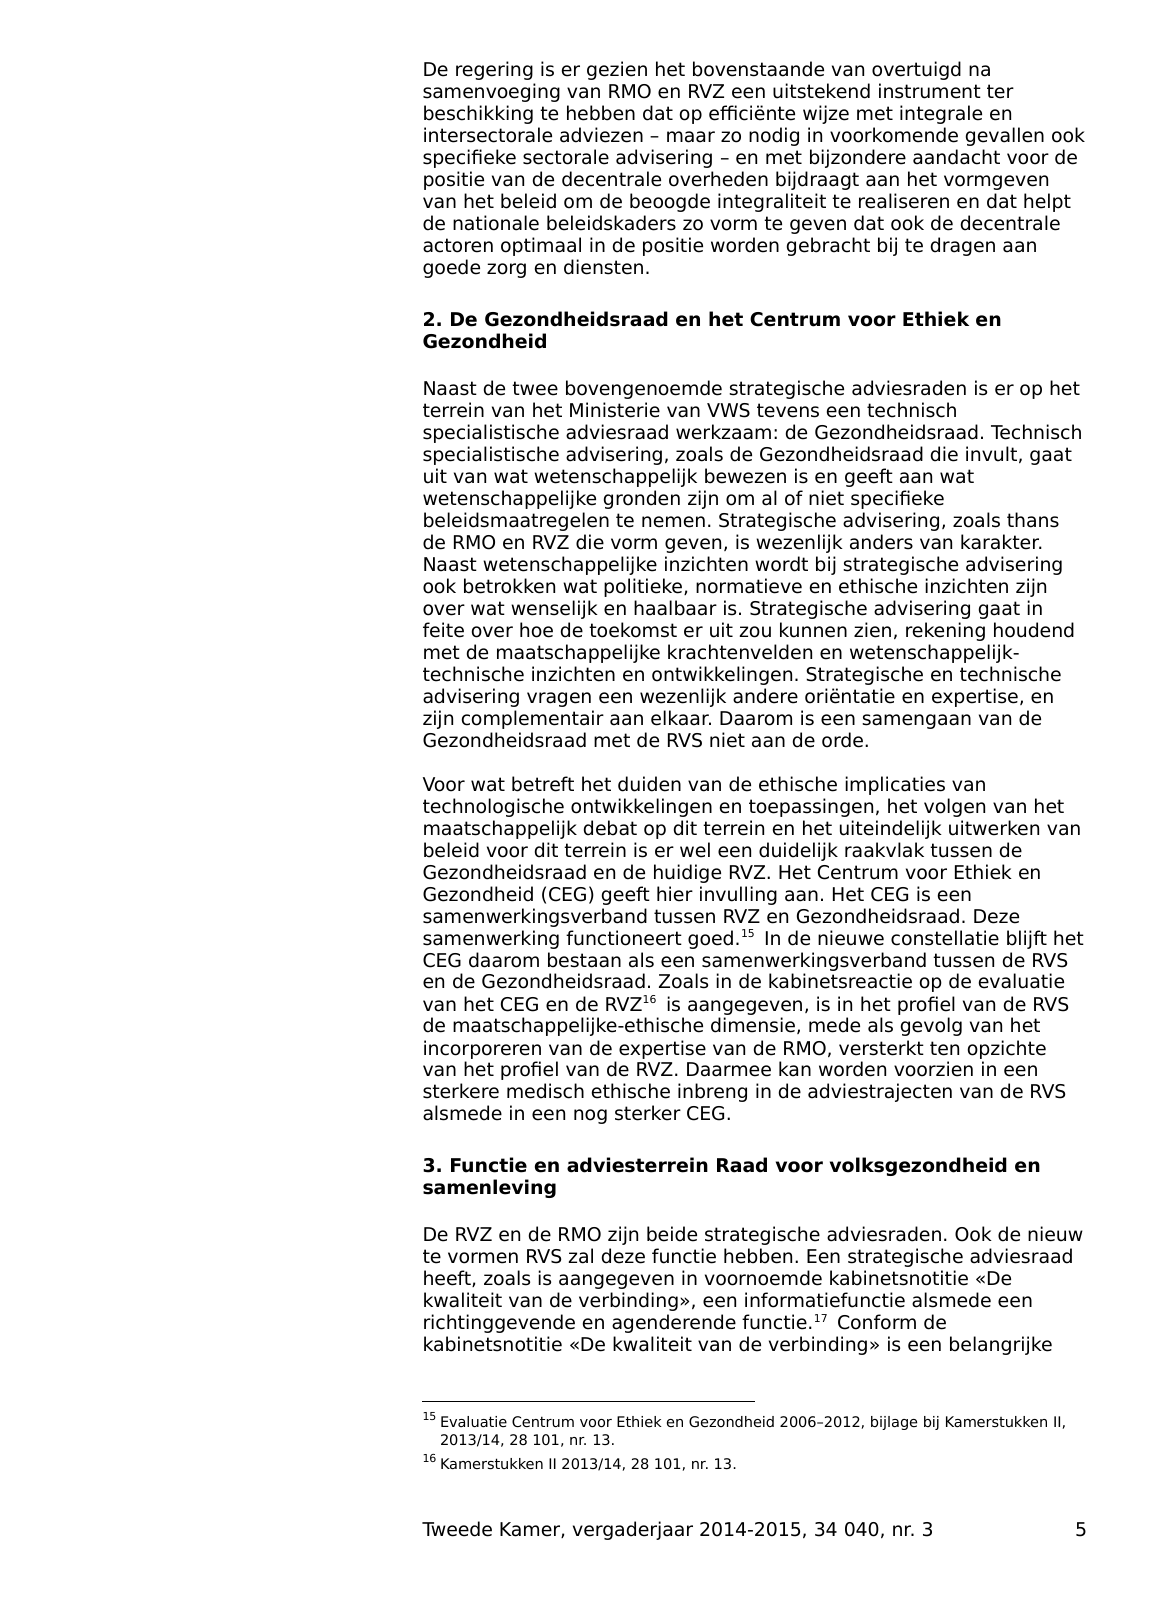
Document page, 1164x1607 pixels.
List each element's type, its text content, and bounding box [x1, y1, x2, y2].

text De RVZ en de RMO zijn beide strategische adviesraden. Ook de nieuw te vormen RVS zal deze functie hebben. Een strategische adviesraad heeft, zoals is aangegeven in voornoemde kabinetsnotitie «De kwaliteit van de verbinding», een informatiefunctie alsmede een richtinggevende en agenderende functie. Conform de kabinetsnotitie «De kwaliteit van de verbinding» is een belangrijke [422, 1224, 1087, 1356]
text Kamerstukken II 2013/14, 28 101, nr. 13. [422, 1452, 1087, 1474]
text Voor wat betreft het duiden van de ethische implicaties van technologische ontwikkelingen en toepassingen, het volgen van het maatschappelijk debat op dit terrein en het uiteindelijk uitwerken van beleid voor dit terrein is er wel een duidelijk raakvlak tussen de Gezondheidsraad en de huidige RVZ. Het Centrum voor Ethiek en Gezondheid (CEG) geeft hier invulling aan. Het CEG is een samenwerkingsverband tussen RVZ en Gezondheidsraad. Deze samenwerking functioneert goed. In de nieuwe constellatie blijft het CEG daarom bestaan als een samenwerkingsverband tussen de RVS en de Gezondheidsraad. Zoals in de kabinetsreactie op de evaluatie van het CEG en de RVZ is aangegeven, is in het profiel van de RVS de maatschappelijke-ethische dimensie, mede als gevolg van het incorporeren van de expertise van de RMO, versterkt ten opzichte van het profiel van de RVZ. Daarmee kan worden voorzien in een sterkere medisch ethische inbreng in de adviestrajecten van de RVS alsmede in een nog sterker CEG. [422, 774, 1087, 1125]
text Evaluatie Centrum voor Ethiek en Gezondheid 2006–2012, bijlage bij Kamerstukken II, 2013/14, 28 101, nr. 13. [422, 1410, 1087, 1449]
text De regering is er gezien het bovenstaande van overtuigd na samenvoeging van RMO en RVZ een uitstekend instrument ter beschikking te hebben dat op efficiënte wijze met integrale en intersectorale adviezen – maar zo nodig in voorkomende gevallen ook specifieke sectorale advisering – en met bijzondere aandacht voor de positie van de decentrale overheden bijdraagt aan het vormgeven van het beleid om de beoogde integraliteit te realiseren en dat helpt de nationale beleidskaders zo vorm te geven dat ook de decentrale actoren optimaal in de positie worden gebracht bij te dragen aan goede zorg en diensten. [422, 59, 1087, 279]
subtitle 2. De Gezondheidsraad en het Centrum voor Ethiek en Gezondheid [422, 309, 1087, 353]
text Naast de twee bovengenoemde strategische adviesraden is er op het terrein van het Ministerie van VWS tevens een technisch specialistische adviesraad werkzaam: de Gezondheidsraad. Technisch specialistische advisering, zoals de Gezondheidsraad die invult, gaat uit van wat wetenschappelijk bewezen is en geeft aan wat wetenschappelijke gronden zijn om al of niet specifieke beleidsmaatregelen te nemen. Strategische advisering, zoals thans de RMO en RVZ die vorm geven, is wezenlijk anders van karakter. Naast wetenschappelijke inzichten wordt bij strategische advisering ook betrokken wat politieke, normatieve en ethische inzichten zijn over wat wenselijk en haalbaar is. Strategische advisering gaat in feite over hoe de toekomst er uit zou kunnen zien, rekening houdend met de maatschappelijke krachtenvelden en wetenschappelijk-technische inzichten en ontwikkelingen. Strategische en technische advisering vragen een wezenlijk andere oriëntatie en expertise, en zijn complementair aan elkaar. Daarom is een samengaan van de Gezondheidsraad met de RVS niet aan de orde. [422, 378, 1087, 751]
subtitle 3. Functie en adviesterrein Raad voor volksgezondheid en samenleving [422, 1155, 1087, 1199]
